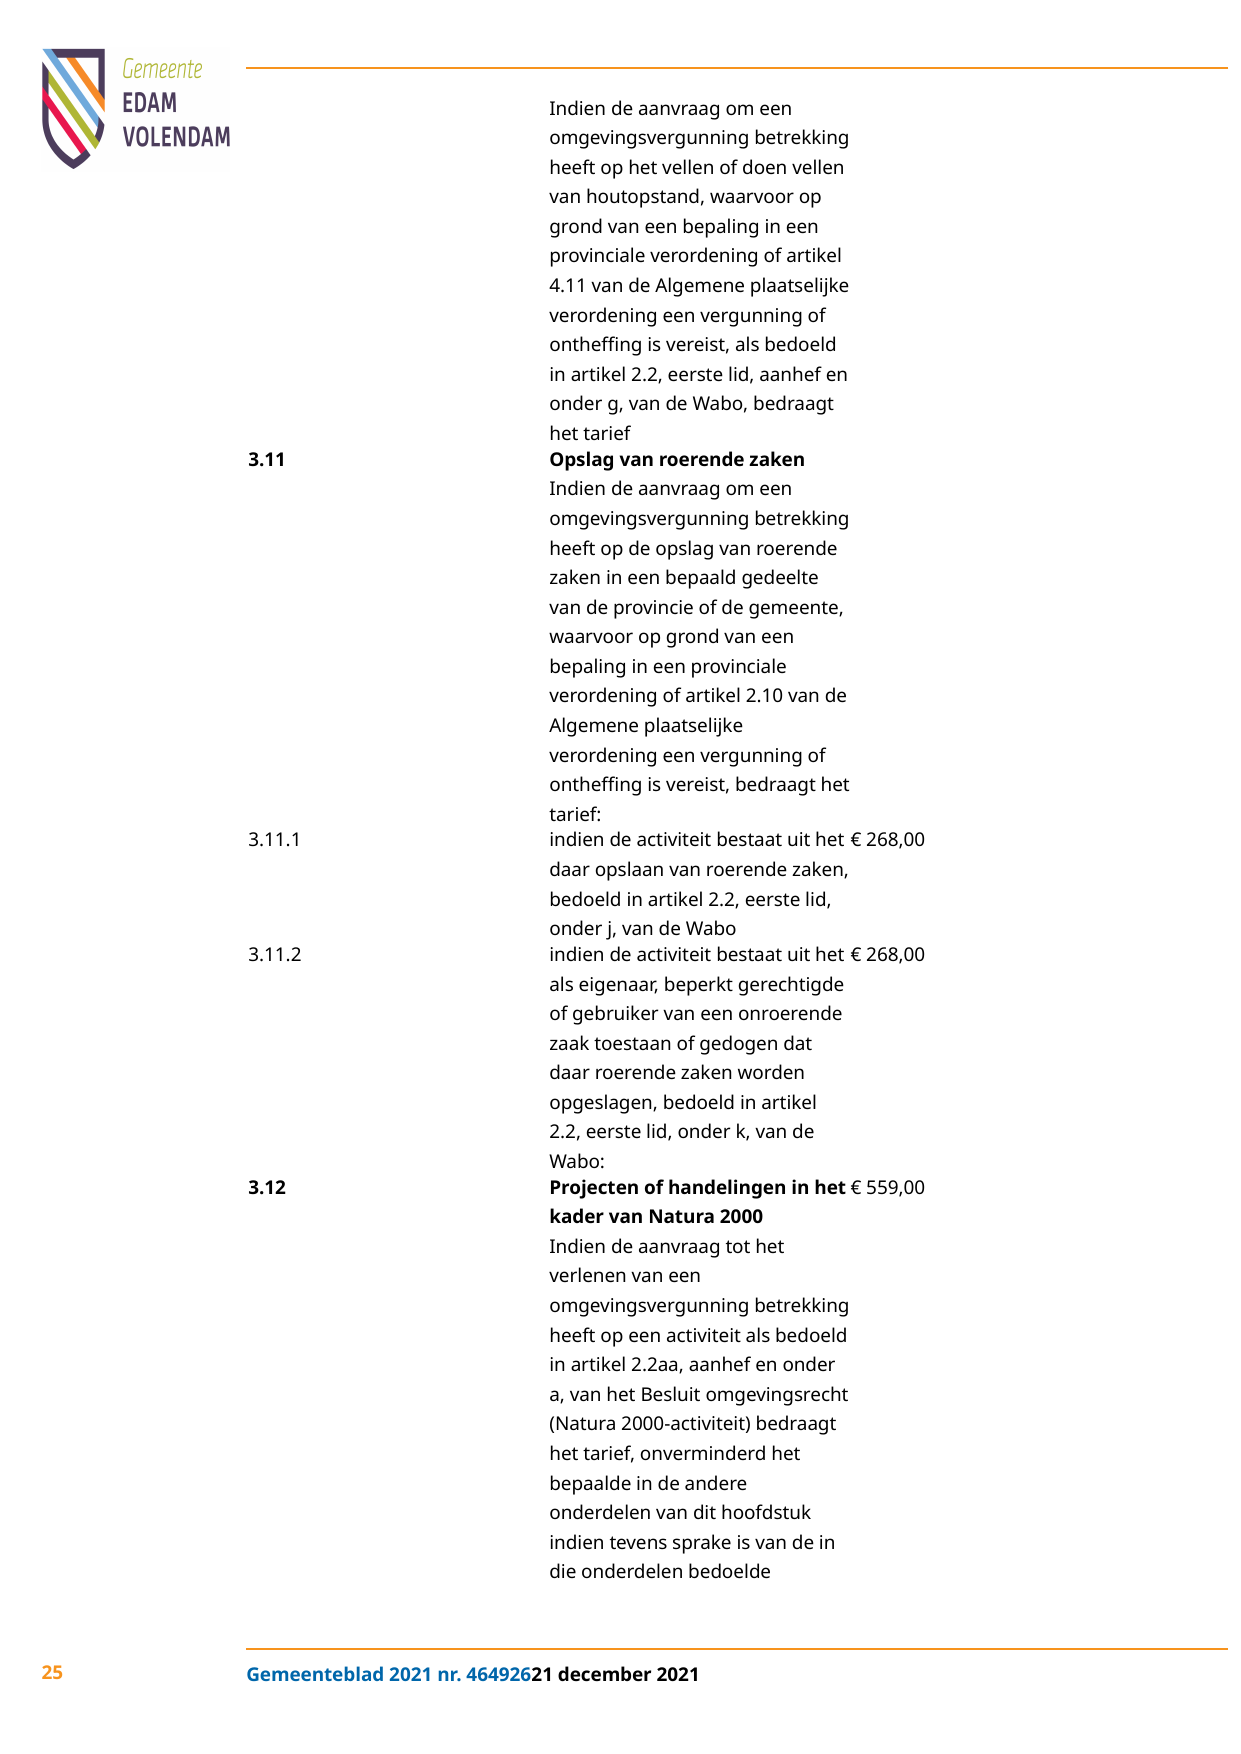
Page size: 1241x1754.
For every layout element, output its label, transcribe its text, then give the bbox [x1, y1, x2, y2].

table_cell 3.12 [248, 1174, 549, 1584]
table_cell € 268,00 [850, 941, 1152, 1174]
table_cell [850, 446, 1152, 827]
table_cell Indien de aanvraag om een omgevingsvergunning betrekking heeft op het vellen of doen vellen van houtopstand, waarvoor op grond van een bepaling in een provinciale verordening of artikel 4.11 van de Algemene plaatselijke verordening een vergunning of ontheffing is vereist, als bedoeld in artikel 2.2, eerste lid, aanhef en onder g, van de Wabo, bedraagt het tarief [549, 95, 850, 446]
picture [41, 47, 231, 172]
table_cell [248, 95, 549, 446]
table_cell Projecten of handelingen in het kader van Natura 2000 Indien de aanvraag tot het verlenen van een omgevingsvergunning betrekking heeft op een activiteit als bedoeld in artikel 2.2aa, aanhef en onder a, van het Besluit omgevingsrecht (Natura 2000-activiteit) bedraagt het tarief, onverminderd het bepaalde in de andere onderdelen van dit hoofdstuk indien tevens sprake is van de in die onderdelen bedoelde [549, 1174, 850, 1584]
table_cell indien de activiteit bestaat uit het als eigenaar, beperkt gerechtigde of gebruiker van een onroerende zaak toestaan of gedogen dat daar roerende zaken worden opgeslagen, bedoeld in artikel 2.2, eerste lid, onder k, van de Wabo: [549, 941, 850, 1174]
table_cell € 268,00 [850, 827, 1152, 941]
table_cell [850, 95, 1152, 446]
table_cell 3.11 [248, 446, 549, 827]
table_cell € 559,00 [850, 1174, 1152, 1584]
table_cell Opslag van roerende zaken Indien de aanvraag om een omgevingsvergunning betrekking heeft op de opslag van roerende zaken in een bepaald gedeelte van de provincie of de gemeente, waarvoor op grond van een bepaling in een provinciale verordening of artikel 2.10 van de Algemene plaatselijke verordening een vergunning of ontheffing is vereist, bedraagt het tarief: [549, 446, 850, 827]
table_cell indien de activiteit bestaat uit het daar opslaan van roerende zaken, bedoeld in artikel 2.2, eerste lid, onder j, van de Wabo [549, 827, 850, 941]
table_cell 3.11.2 [248, 941, 549, 1174]
table_cell 3.11.1 [248, 827, 549, 941]
